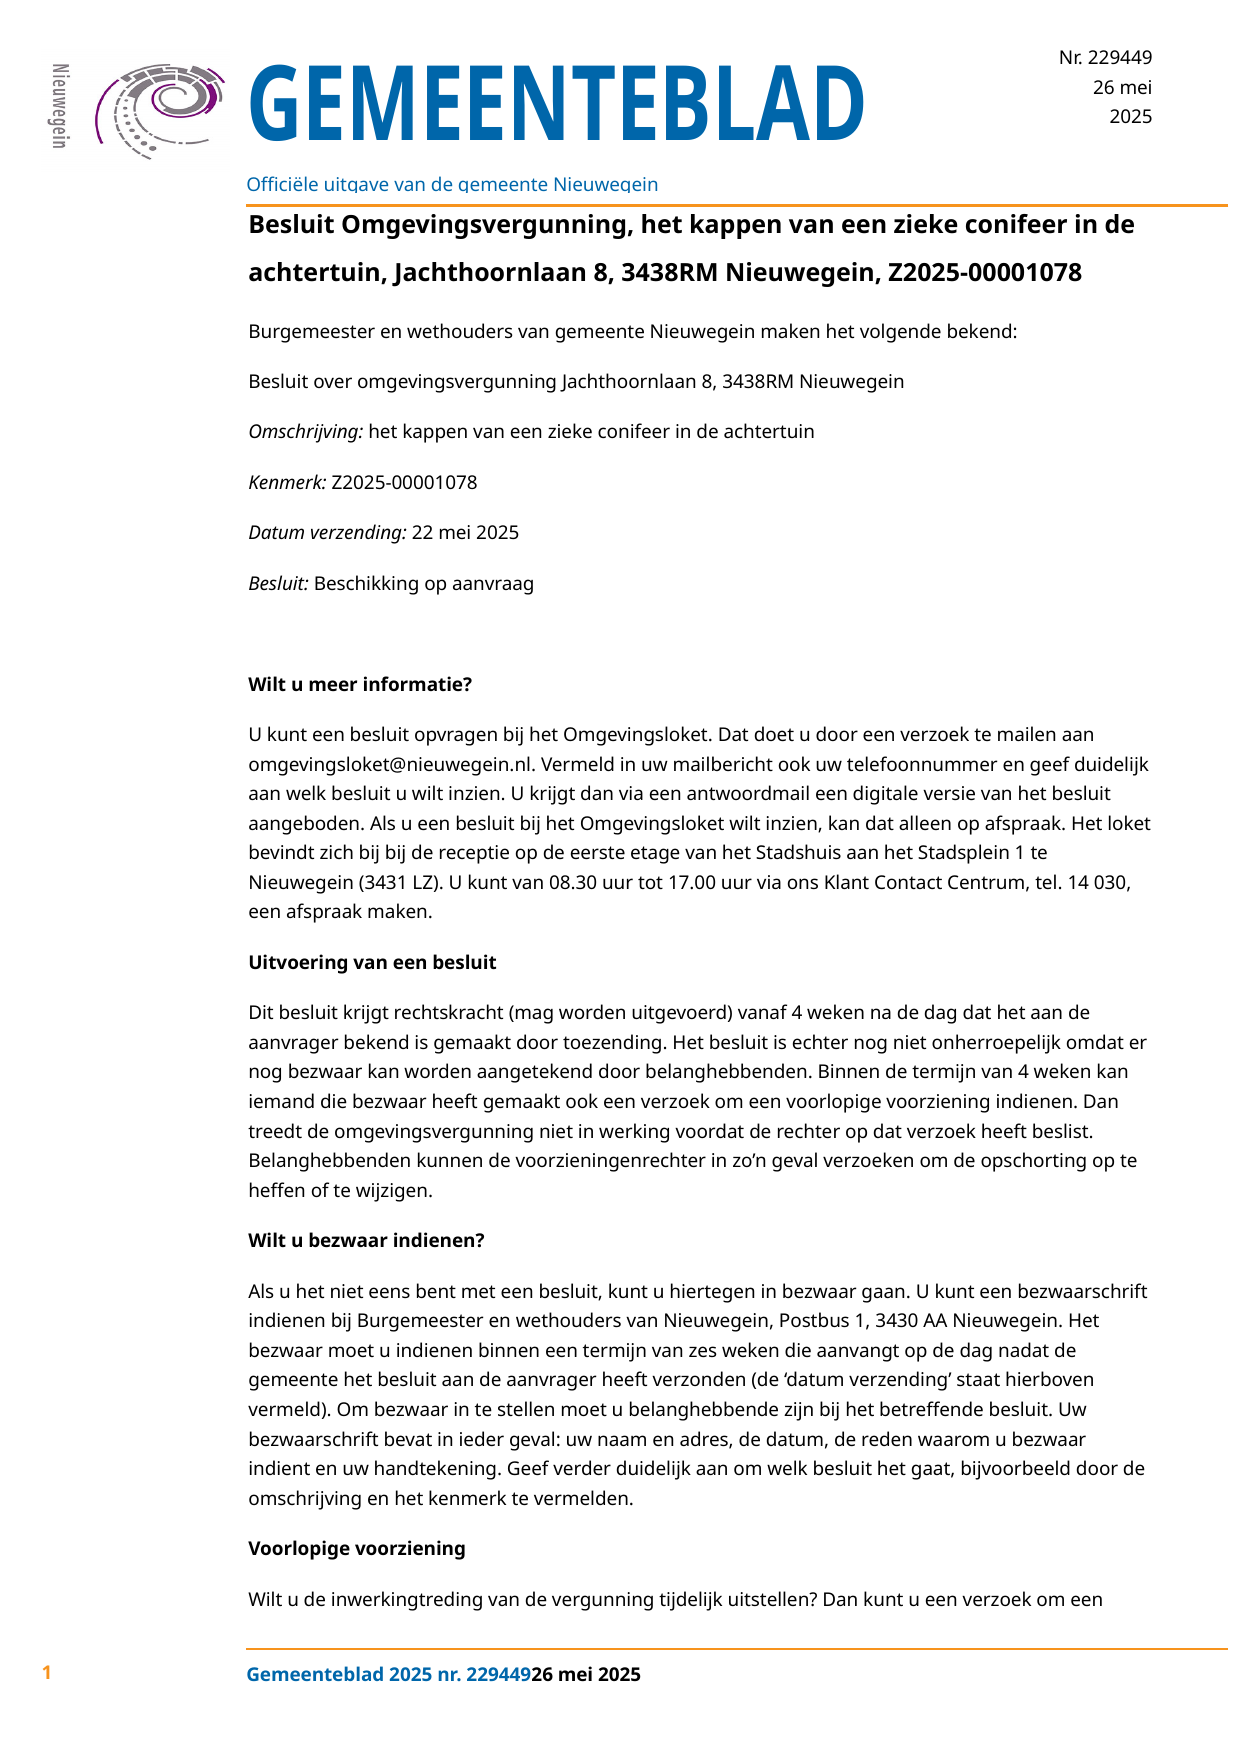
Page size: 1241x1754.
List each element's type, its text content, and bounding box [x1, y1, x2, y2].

text Wilt u de inwerkingtreding van de vergunning tijdelijk uitstellen? Dan kunt u een verzoek om een [248, 1586, 1152, 1612]
text Datum verzending: 22 mei 2025 [248, 519, 1152, 545]
text Uitvoering van een besluit [248, 949, 1152, 975]
text U kunt een besluit opvragen bij het Omgevingsloket. Dat doet u door een verzoek te mailen aan omgevingsloket@nieuwegein.nl. Vermeld in uw mailbericht ook uw telefoonnummer en geef duidelijk aan welk besluit u wilt inzien. U krijgt dan via een antwoordmail een digitale versie van het besluit aangeboden. Als u een besluit bij het Omgevingsloket wilt inzien, kan dat alleen op afspraak. Het loket bevindt zich bij bij de receptie op de eerste etage van het Stadshuis aan het Stadsplein 1 te Nieuwegein (3431 LZ). U kunt van 08.30 uur tot 17.00 uur via ons Klant Contact Centrum, tel. 14 030, een afspraak maken. [248, 721, 1152, 924]
text Kenmerk: Z2025-00001078 [248, 469, 1152, 495]
picture [41, 47, 231, 172]
text Besluit: Beschikking op aanvraag [248, 570, 1152, 596]
text Dit besluit krijgt rechtskracht (mag worden uitgevoerd) vanaf 4 weken na de dag dat het aan de aanvrager bekend is gemaakt door toezending. Het besluit is echter nog niet onherroepelijk omdat er nog bezwaar kan worden aangetekend door belanghebbenden. Binnen de termijn van 4 weken kan iemand die bezwaar heeft gemaakt ook een verzoek om een voorlopige voorziening indienen. Dan treedt de omgevingsvergunning niet in werking voordat de rechter op dat verzoek heeft beslist. Belanghebbenden kunnen de voorzieningenrechter in zo’n geval verzoeken om de opschorting op te heffen of te wijzigen. [248, 999, 1152, 1203]
text Voorlopige voorziening [248, 1535, 1152, 1561]
text Besluit Omgevingsvergunning, het kappen van een zieke conifeer in de achtertuin, Jachthoornlaan 8, 3438RM Nieuwegein, Z2025-00001078 [248, 207, 1152, 288]
text Besluit over omgevingsvergunning Jachthoornlaan 8, 3438RM Nieuwegein [248, 368, 1152, 394]
text Omschrijving: het kappen van een zieke conifeer in de achtertuin [248, 419, 1152, 444]
text Burgemeester en wethouders van gemeente Nieuwegein maken het volgende bekend: [248, 318, 1152, 344]
text Wilt u meer informatie? [248, 671, 1152, 697]
text Wilt u bezwaar indienen? [248, 1227, 1152, 1253]
text Als u het niet eens bent met een besluit, kunt u hiertegen in bezwaar gaan. U kunt een bezwaarschrift indienen bij Burgemeester en wethouders van Nieuwegein, Postbus 1, 3430 AA Nieuwegein. Het bezwaar moet u indienen binnen een termijn van zes weken die aanvangt op de dag nadat de gemeente het besluit aan de aanvrager heeft verzonden (de ‘datum verzending’ staat hierboven vermeld). Om bezwaar in te stellen moet u belanghebbende zijn bij het betreffende besluit. Uw bezwaarschrift bevat in ieder geval: uw naam en adres, de datum, de reden waarom u bezwaar indient en uw handtekening. Geef verder duidelijk aan om welk besluit het gaat, bijvoorbeeld door de omschrijving en het kenmerk te vermelden. [248, 1278, 1152, 1511]
